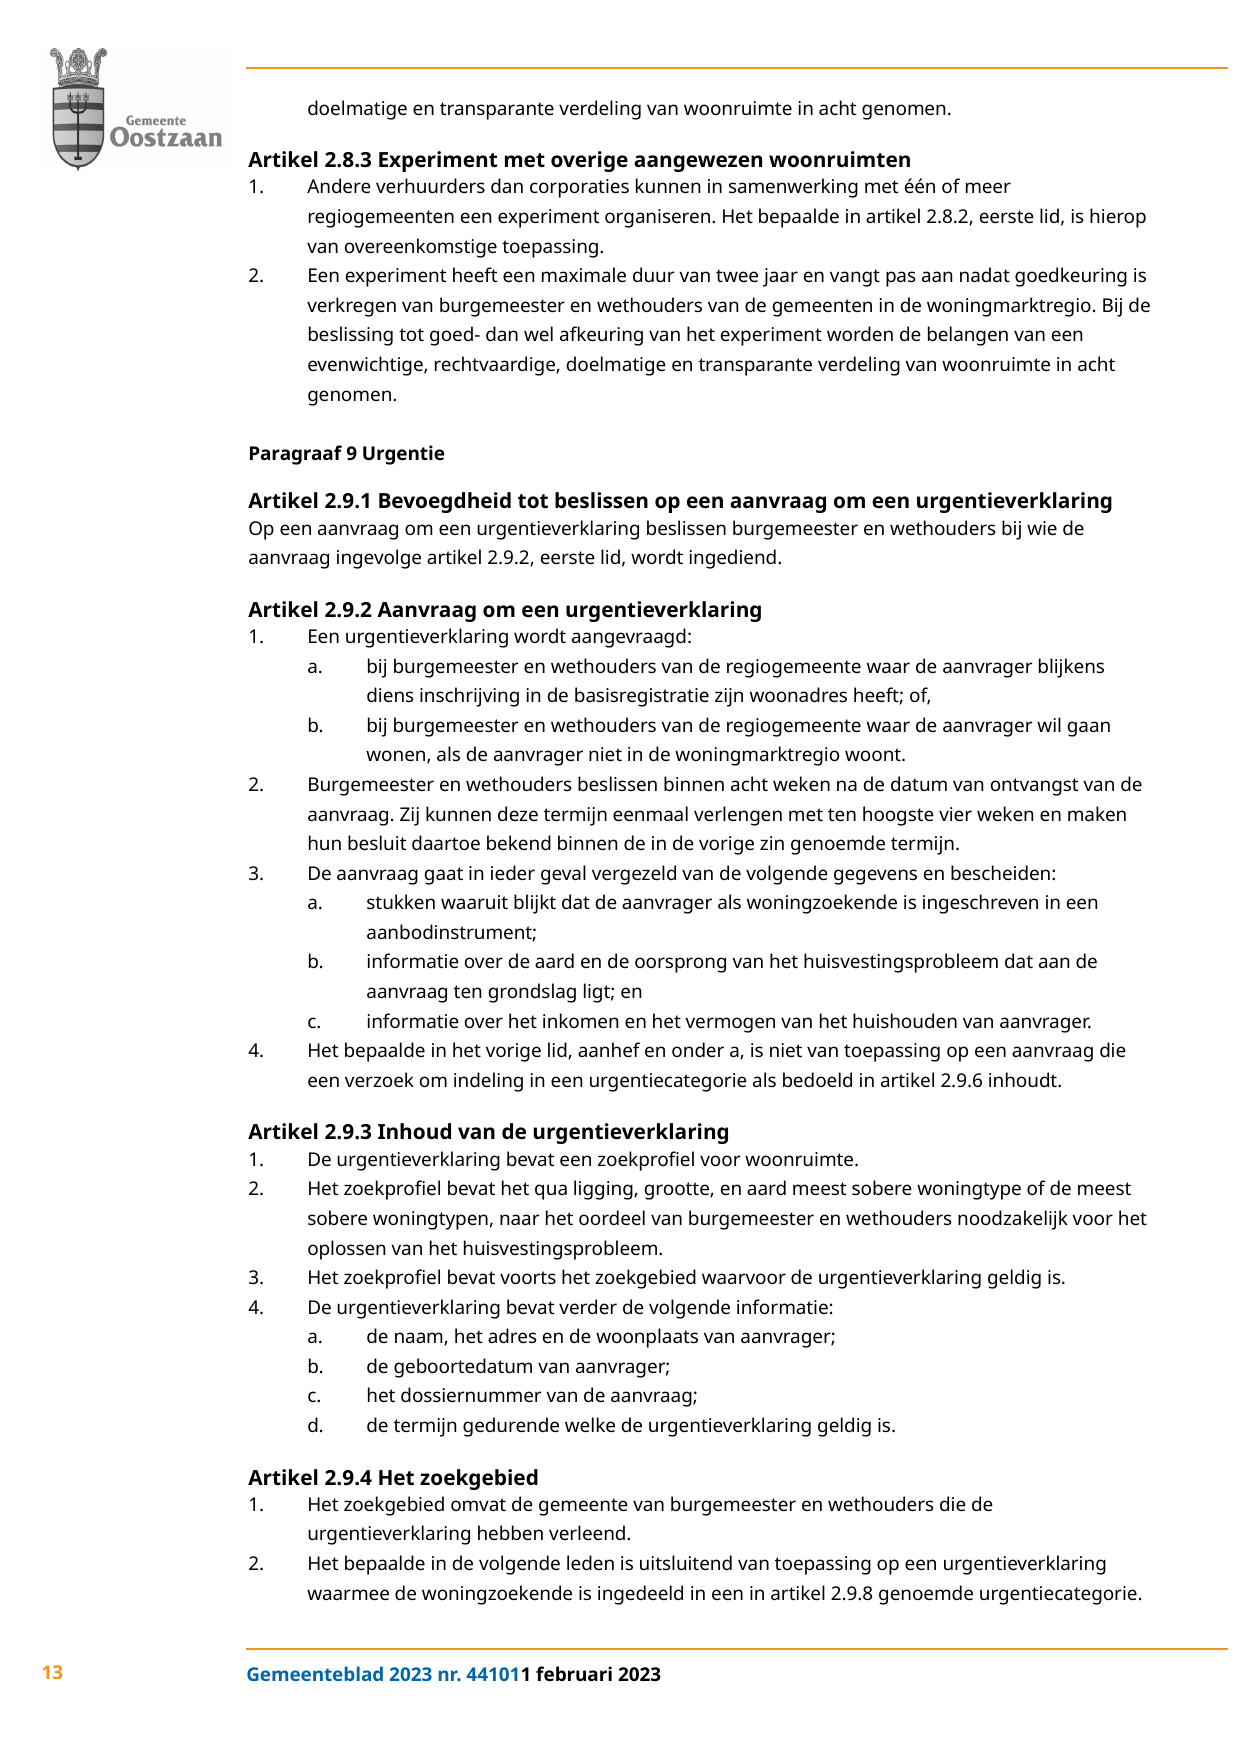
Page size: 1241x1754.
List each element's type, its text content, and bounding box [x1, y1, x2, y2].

list De aanvraag gaat in ieder geval vergezeld van de volgende gegevens en bescheiden: [248, 860, 1152, 886]
text Paragraaf 9 Urgentie [248, 440, 1152, 466]
list Burgemeester en wethouders beslissen binnen acht weken na de datum van ontvangst van de aanvraag. Zij kunnen deze termijn eenmaal verlengen met ten hoogste vier weken en maken hun besluit daartoe bekend binnen de in de vorige zin genoemde termijn. [248, 771, 1152, 856]
list Het zoekprofiel bevat het qua ligging, grootte, en aard meest sobere woningtype of de meest sobere woningtypen, naar het oordeel van burgemeester en wethouders noodzakelijk voor het oplossen van het huisvestingsprobleem. [248, 1176, 1152, 1260]
text Artikel 2.9.1 Bevoegdheid tot beslissen op een aanvraag om een urgentieverklaring [248, 486, 1152, 515]
list de geboortedatum van aanvrager; [307, 1353, 1152, 1379]
list de naam, het adres en de woonplaats van aanvrager; [307, 1323, 1152, 1349]
list De urgentieverklaring bevat verder de volgende informatie: [248, 1294, 1152, 1319]
text Artikel 2.9.3 Inhoud van de urgentieverklaring [248, 1117, 1152, 1146]
list informatie over de aard en de oorsprong van het huisvestingsprobleem dat aan de aanvraag ten grondslag ligt; en [307, 949, 1152, 1004]
list bij burgemeester en wethouders van de regiogemeente waar de aanvrager wil gaan wonen, als de aanvrager niet in de woningmarktregio woont. [307, 712, 1152, 767]
list Het zoekgebied omvat de gemeente van burgemeester en wethouders die de urgentieverklaring hebben verleend. [248, 1491, 1152, 1546]
list De urgentieverklaring bevat een zoekprofiel voor woonruimte. [248, 1146, 1152, 1172]
list Een experiment heeft een maximale duur van twee jaar en vangt pas aan nadat goedkeuring is verkregen van burgemeester en wethouders van de gemeenten in de woningmarktregio. Bij de beslissing tot goed- dan wel afkeuring van het experiment worden de belangen van een evenwichtige, rechtvaardige, doelmatige en transparante verdeling van woonruimte in acht genomen. [248, 262, 1152, 406]
list doelmatige en transparante verdeling van woonruimte in acht genomen. [248, 95, 1152, 121]
text Artikel 2.9.4 Het zoekgebied [248, 1463, 1152, 1491]
picture [41, 47, 231, 172]
text Op een aanvraag om een urgentieverklaring beslissen burgemeester en wethouders bij wie de aanvraag ingevolge artikel 2.9.2, eerste lid, wordt ingediend. [248, 515, 1152, 570]
text Artikel 2.8.3 Experiment met overige aangewezen woonruimten [248, 145, 1152, 174]
list het dossiernummer van de aanvraag; [307, 1383, 1152, 1408]
list bij burgemeester en wethouders van de regiogemeente waar de aanvrager blijkens diens inschrijving in de basisregistratie zijn woonadres heeft; of, [307, 653, 1152, 708]
text Artikel 2.9.2 Aanvraag om een urgentieverklaring [248, 595, 1152, 623]
list stukken waaruit blijkt dat de aanvrager als woningzoekende is ingeschreven in een aanbodinstrument; [307, 889, 1152, 945]
list de termijn gedurende welke de urgentieverklaring geldig is. [307, 1412, 1152, 1438]
list Het bepaalde in het vorige lid, aanhef en onder a, is niet van toepassing op een aanvraag die een verzoek om indeling in een urgentiecategorie als bedoeld in artikel 2.9.6 inhoudt. [248, 1037, 1152, 1093]
list informatie over het inkomen en het vermogen van het huishouden van aanvrager. [307, 1008, 1152, 1034]
list Een urgentieverklaring wordt aangevraagd: [248, 623, 1152, 649]
list Het bepaalde in de volgende leden is uitsluitend van toepassing op een urgentieverklaring waarmee de woningzoekende is ingedeeld in een in artikel 2.9.8 genoemde urgentiecategorie. [248, 1550, 1152, 1606]
list Het zoekprofiel bevat voorts het zoekgebied waarvoor de urgentieverklaring geldig is. [248, 1264, 1152, 1290]
list Andere verhuurders dan corporaties kunnen in samenwerking met één of meer regiogemeenten een experiment organiseren. Het bepaalde in artikel 2.8.2, eerste lid, is hierop van overeenkomstige toepassing. [248, 174, 1152, 258]
